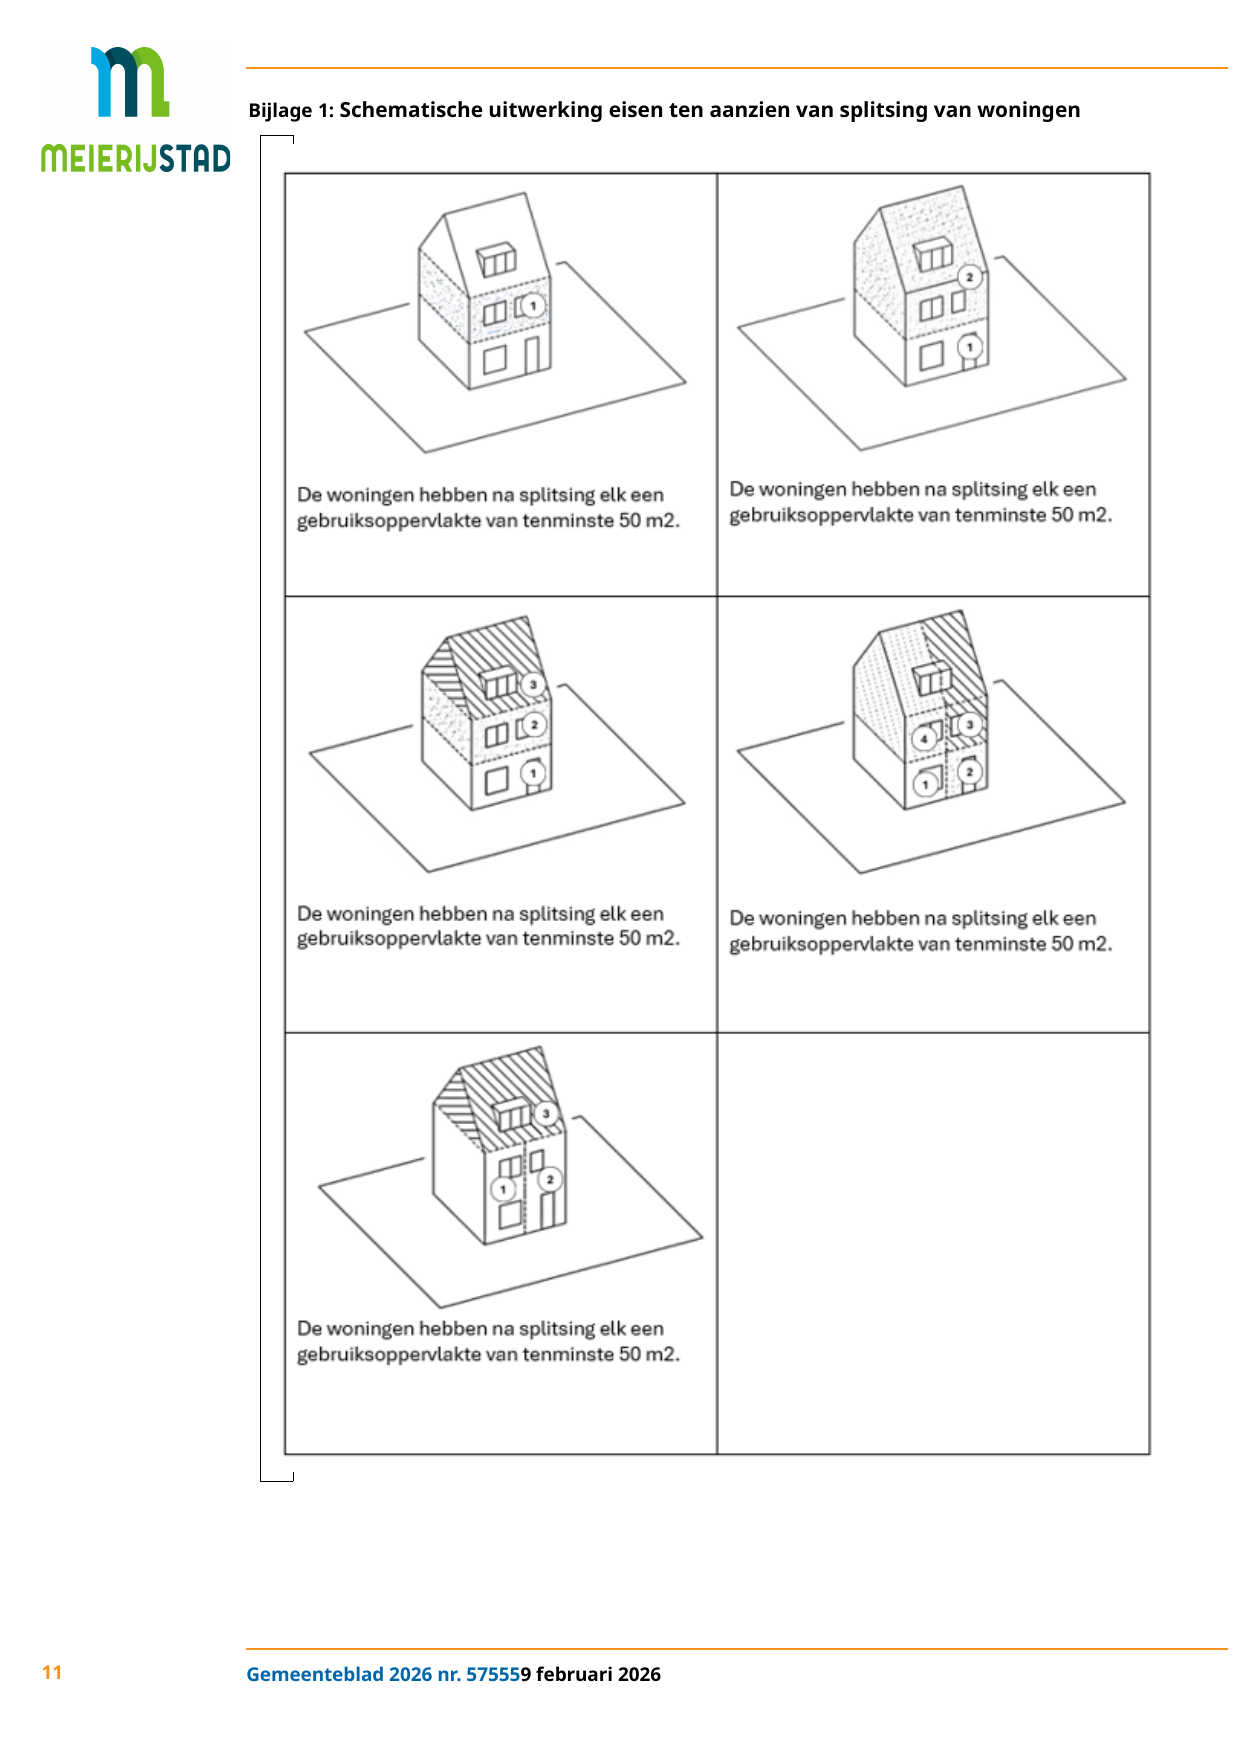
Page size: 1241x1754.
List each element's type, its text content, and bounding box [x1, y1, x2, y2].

picture [41, 47, 231, 172]
picture [268, 144, 1173, 1472]
text Bijlage 1: Schematische uitwerking eisen ten aanzien van splitsing van woningen [248, 95, 1152, 123]
